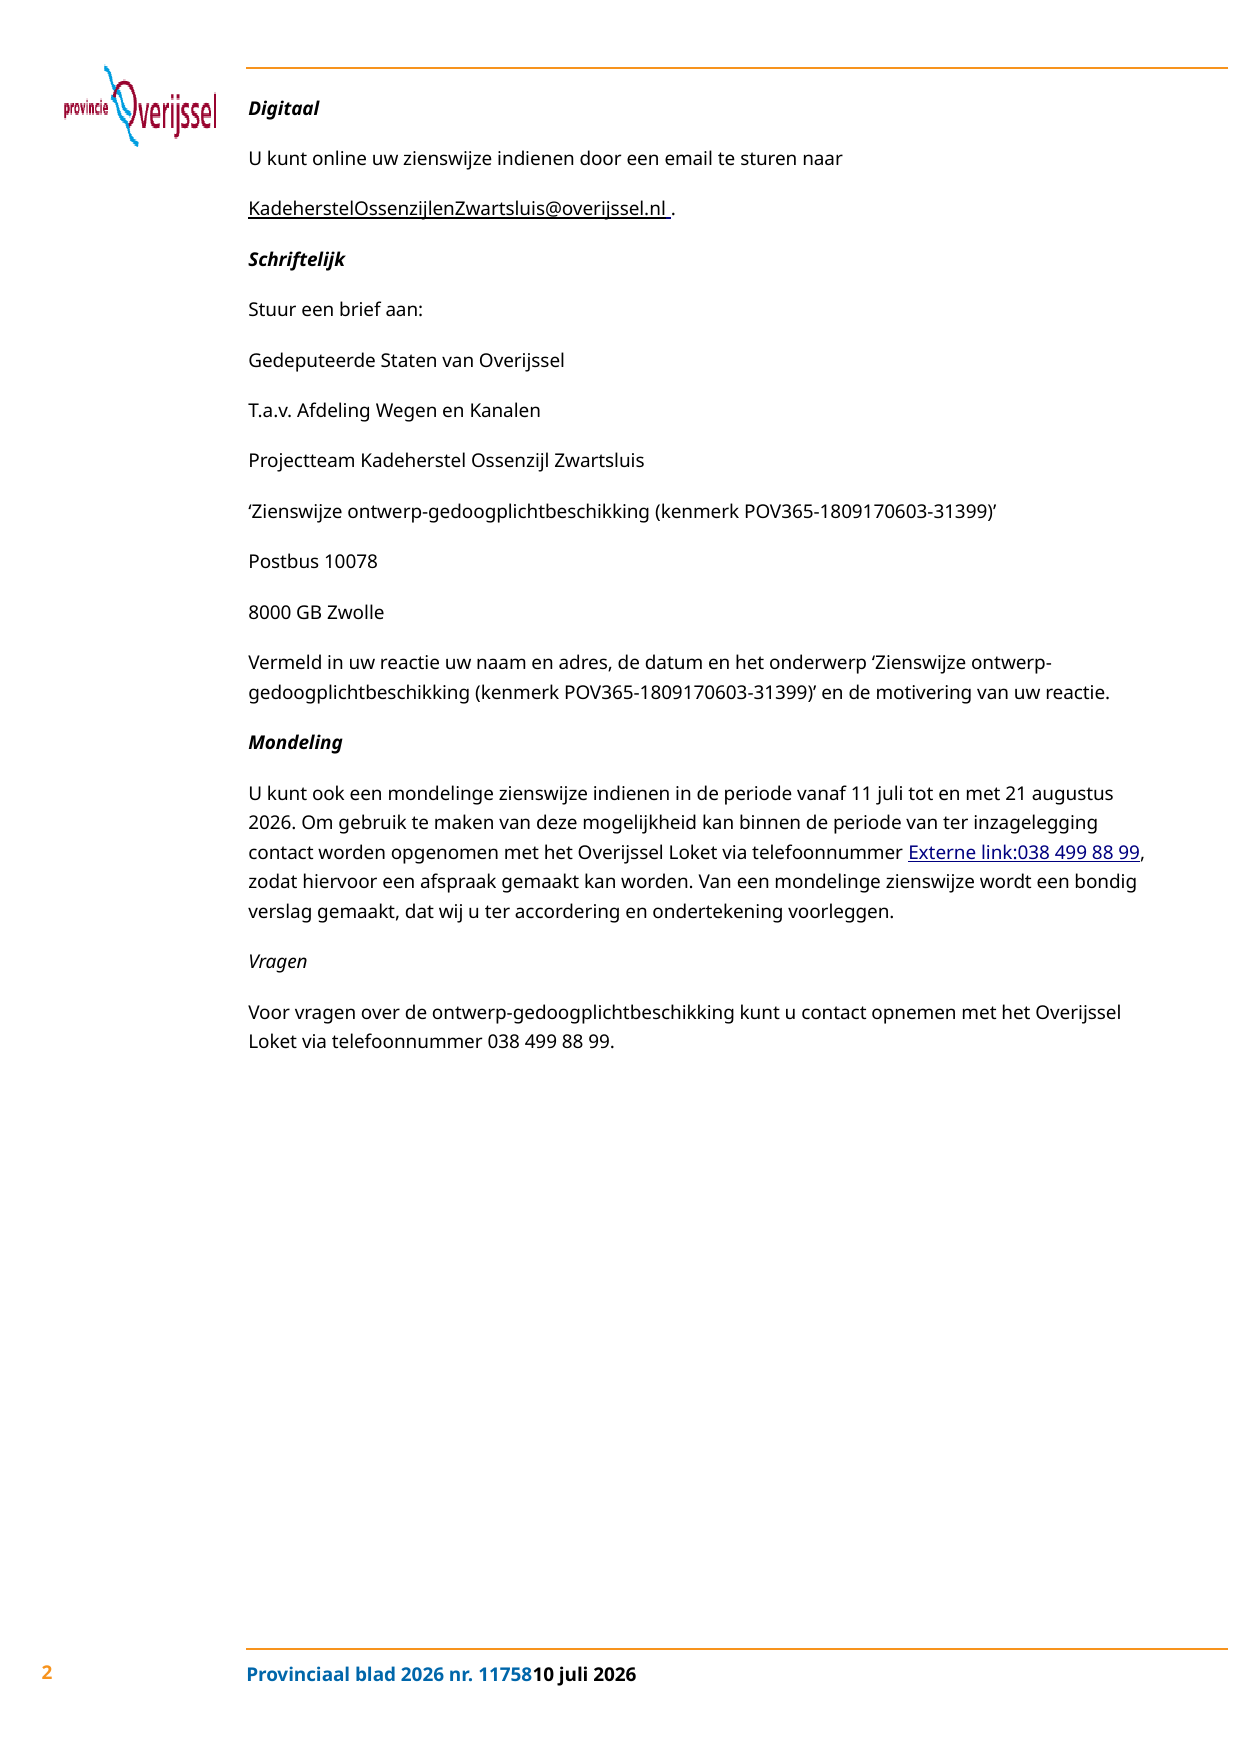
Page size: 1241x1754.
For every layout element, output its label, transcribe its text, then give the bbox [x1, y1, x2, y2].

text Voor vragen over de ontwerp-gedoogplichtbeschikking kunt u contact opnemen met het Overijssel Loket via telefoonnummer 038 499 88 99. [248, 999, 1152, 1054]
text ‘Zienswijze ontwerp-gedoogplichtbeschikking (kenmerk POV365-1809170603-31399)’ [248, 498, 1152, 524]
text KadeherstelOssenzijlenZwartsluis@overijssel.nl . [248, 196, 1152, 221]
text Stuur een brief aan: [248, 296, 1152, 322]
text Postbus 10078 [248, 548, 1152, 574]
text U kunt online uw zienswijze indienen door een email te sturen naar [248, 145, 1152, 171]
text Vermeld in uw reactie uw naam en adres, de datum en het onderwerp ‘Zienswijze ontwerp-gedoogplichtbeschikking (kenmerk POV365-1809170603-31399)’ en de motivering van uw reactie. [248, 649, 1152, 705]
text Gedeputeerde Staten van Overijssel [248, 347, 1152, 373]
text Digitaal [248, 95, 1152, 121]
text Mondeling [248, 729, 1152, 755]
picture [41, 47, 231, 172]
text Schriftelijk [248, 246, 1152, 272]
text 8000 GB Zwolle [248, 599, 1152, 625]
text U kunt ook een mondelinge zienswijze indienen in de periode vanaf 11 juli tot en met 21 augustus 2026. Om gebruik te maken van deze mogelijkheid kan binnen de periode van ter inzagelegging contact worden opgenomen met het Overijssel Loket via telefoonnummer Externe link:038 499 88 99, zodat hiervoor een afspraak gemaakt kan worden. Van een mondelinge zienswijze wordt een bondig verslag gemaakt, dat wij u ter accordering en ondertekening voorleggen. [248, 780, 1152, 924]
text T.a.v. Afdeling Wegen en Kanalen [248, 397, 1152, 423]
text Projectteam Kadeherstel Ossenzijl Zwartsluis [248, 448, 1152, 473]
text Vragen [248, 948, 1152, 974]
